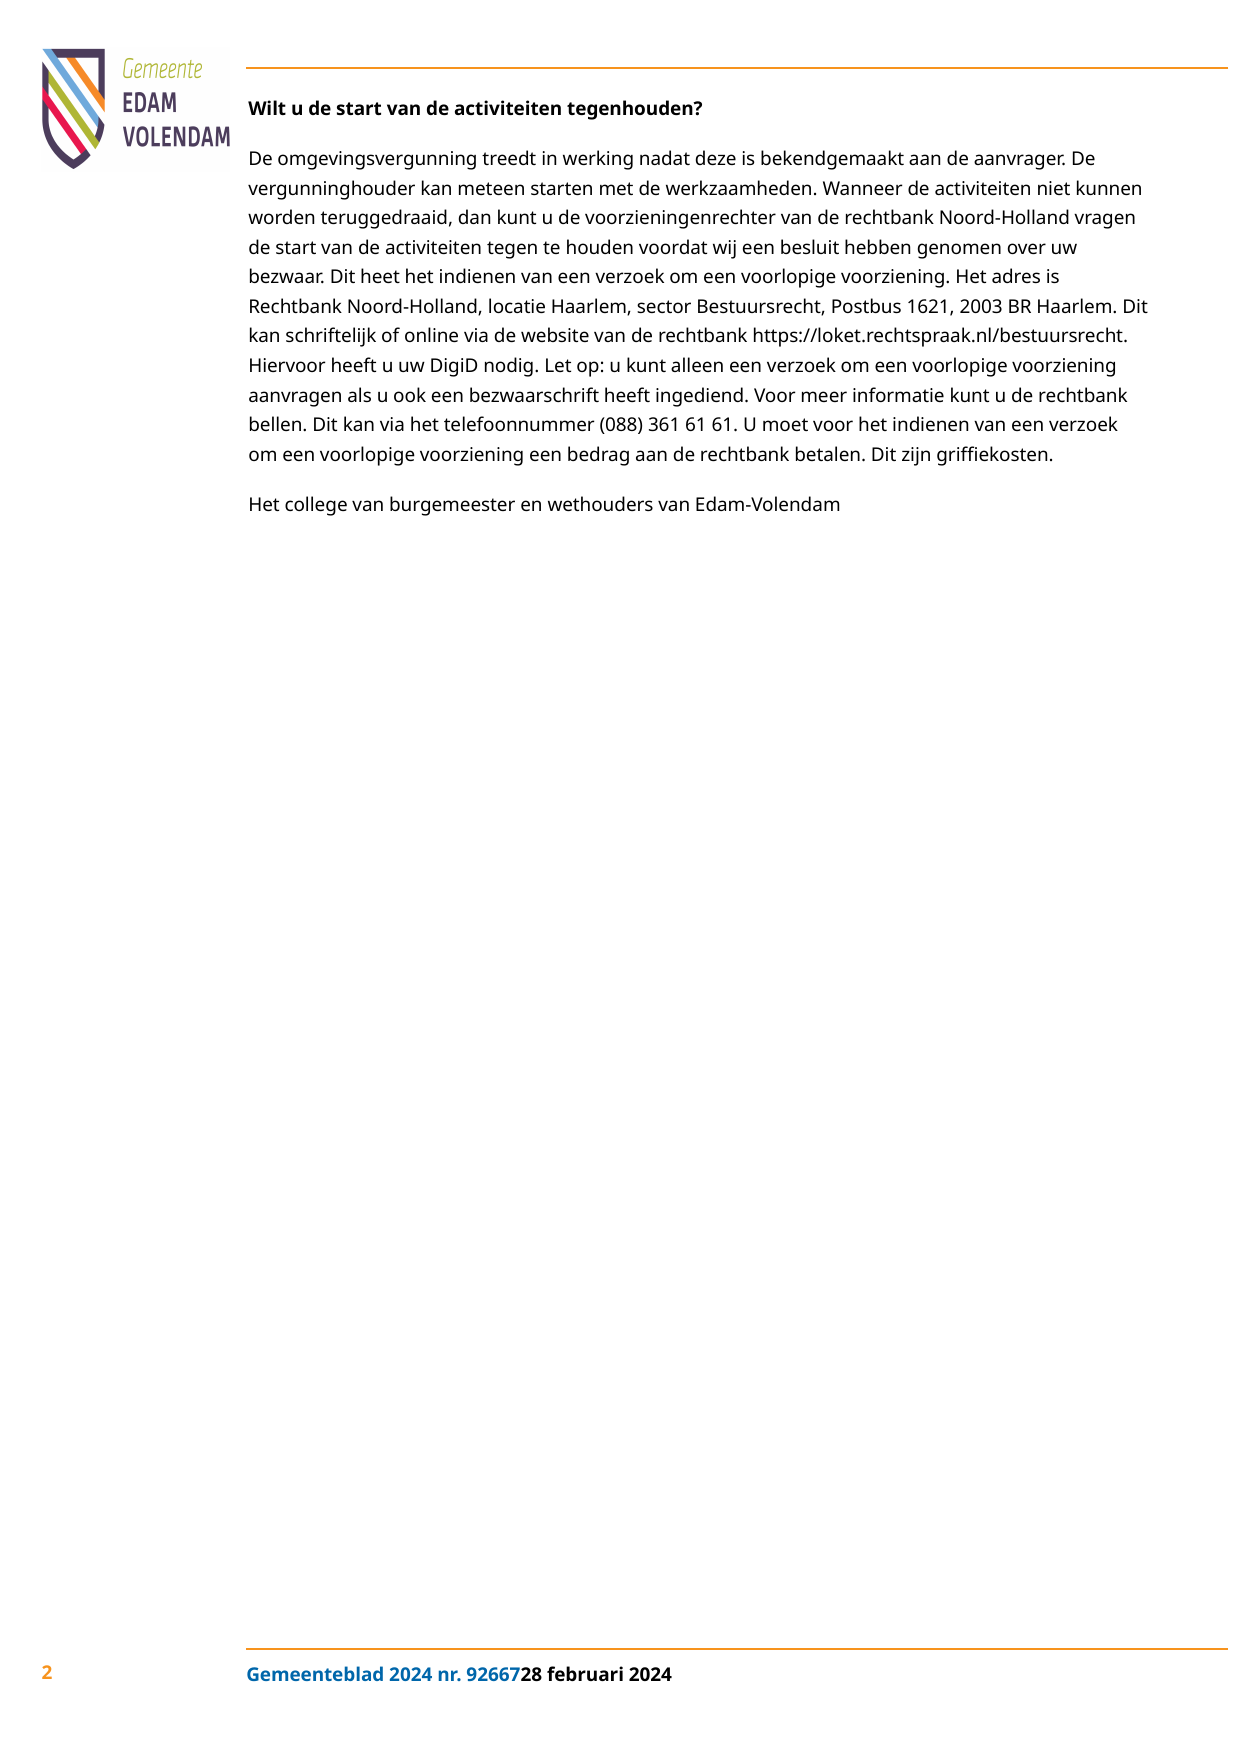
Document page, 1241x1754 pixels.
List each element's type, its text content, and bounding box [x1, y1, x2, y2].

picture [41, 47, 231, 172]
text Het college van burgemeester en wethouders van Edam-Volendam [248, 491, 1152, 517]
text Wilt u de start van de activiteiten tegenhouden? [248, 95, 1152, 121]
text De omgevingsvergunning treedt in werking nadat deze is bekendgemaakt aan de aanvrager. De vergunninghouder kan meteen starten met de werkzaamheden. Wanneer de activiteiten niet kunnen worden teruggedraaid, dan kunt u de voorzieningenrechter van de rechtbank Noord-Holland vragen de start van de activiteiten tegen te houden voordat wij een besluit hebben genomen over uw bezwaar. Dit heet het indienen van een verzoek om een voorlopige voorziening. Het adres is Rechtbank Noord-Holland, locatie Haarlem, sector Bestuursrecht, Postbus 1621, 2003 BR Haarlem. Dit kan schriftelijk of online via de website van de rechtbank https://loket.rechtspraak.nl/bestuursrecht. Hiervoor heeft u uw DigiD nodig. Let op: u kunt alleen een verzoek om een voorlopige voorziening aanvragen als u ook een bezwaarschrift heeft ingediend. Voor meer informatie kunt u de rechtbank bellen. Dit kan via het telefoonnummer (088) 361 61 61. U moet voor het indienen van een verzoek om een voorlopige voorziening een bedrag aan de rechtbank betalen. Dit zijn griffiekosten. [248, 145, 1152, 467]
